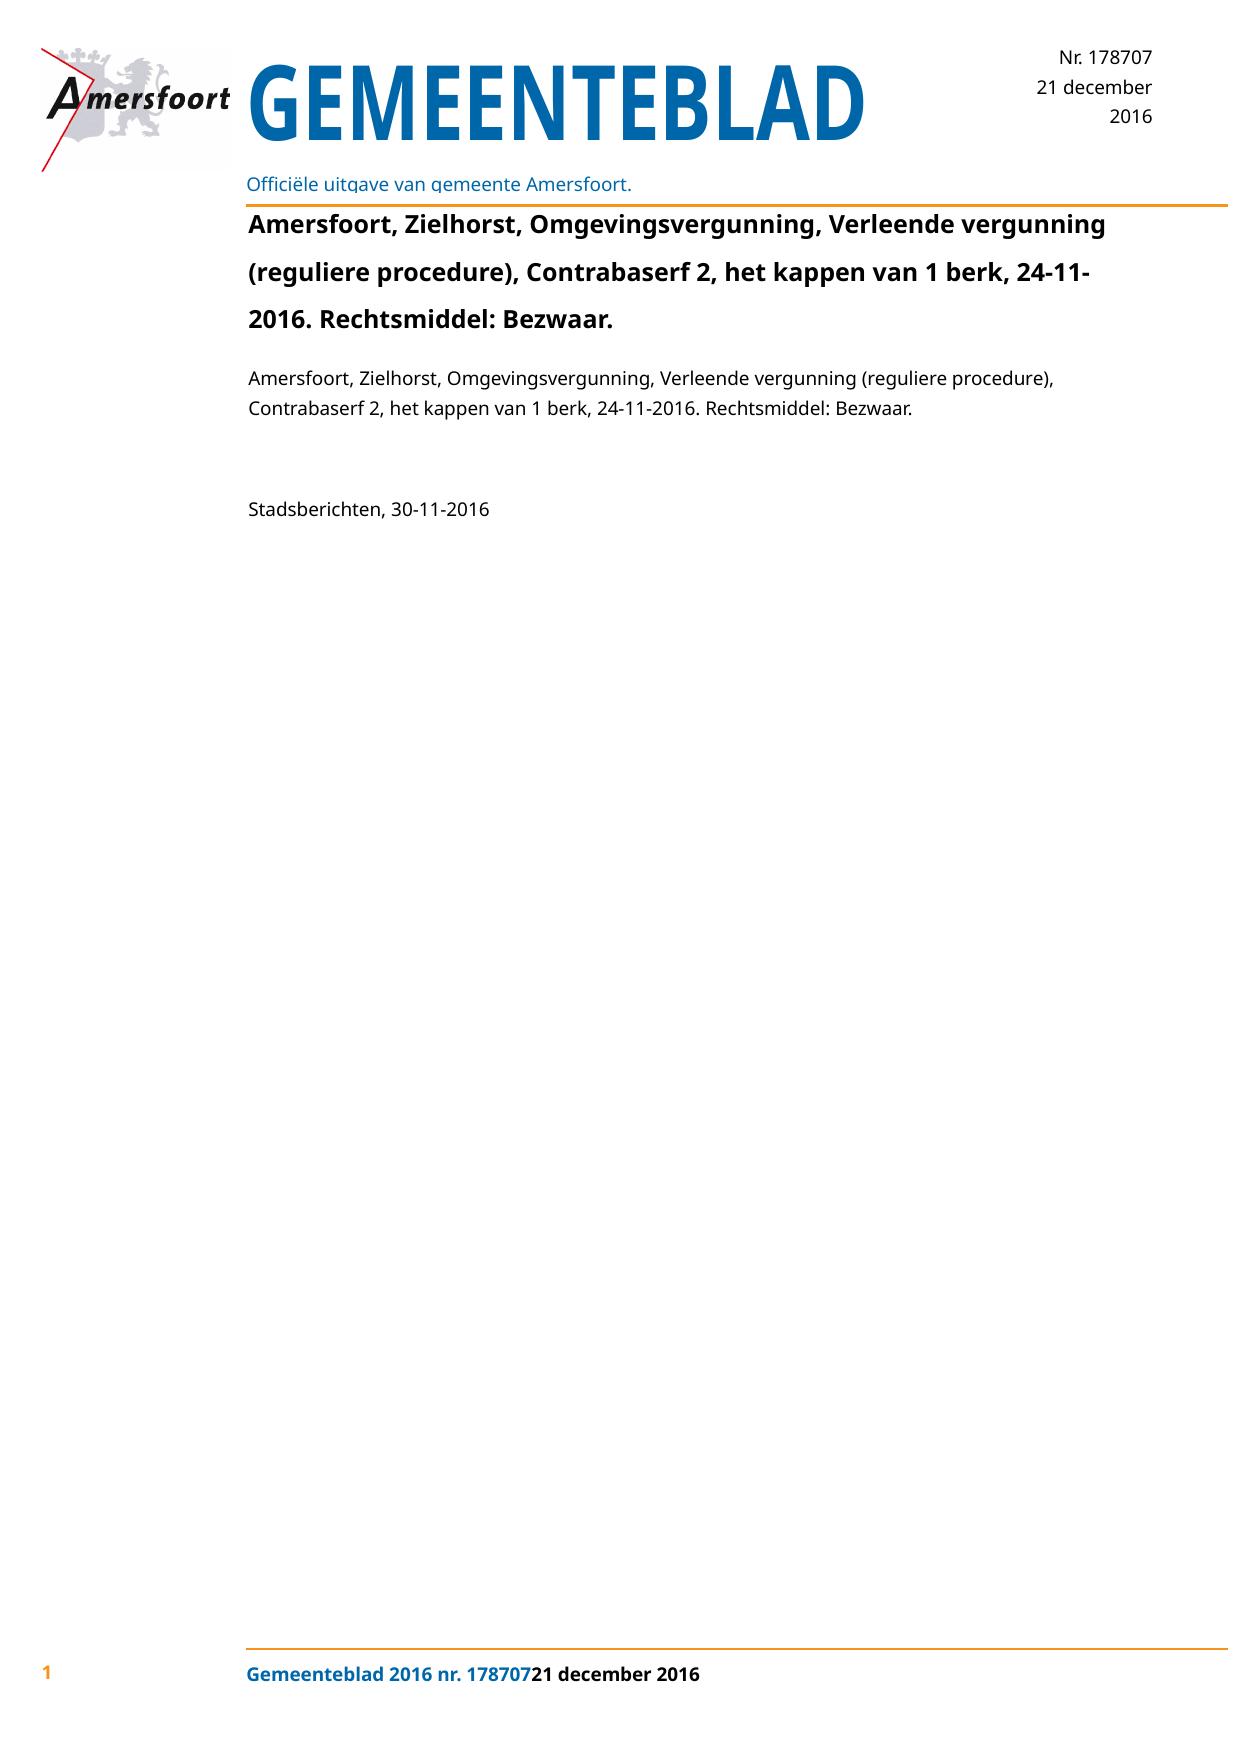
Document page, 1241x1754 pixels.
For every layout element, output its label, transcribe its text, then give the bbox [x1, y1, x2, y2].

text Amersfoort, Zielhorst, Omgevingsvergunning, Verleende vergunning (reguliere procedure), Contrabaserf 2, het kappen van 1 berk, 24-11-2016. Rechtsmiddel: Bezwaar. [248, 366, 1152, 421]
text Amersfoort, Zielhorst, Omgevingsvergunning, Verleende vergunning (reguliere procedure), Contrabaserf 2, het kappen van 1 berk, 24-11-2016. Rechtsmiddel: Bezwaar. [248, 207, 1152, 336]
text Stadsberichten, 30-11-2016 [248, 496, 1152, 522]
picture [41, 47, 231, 172]
